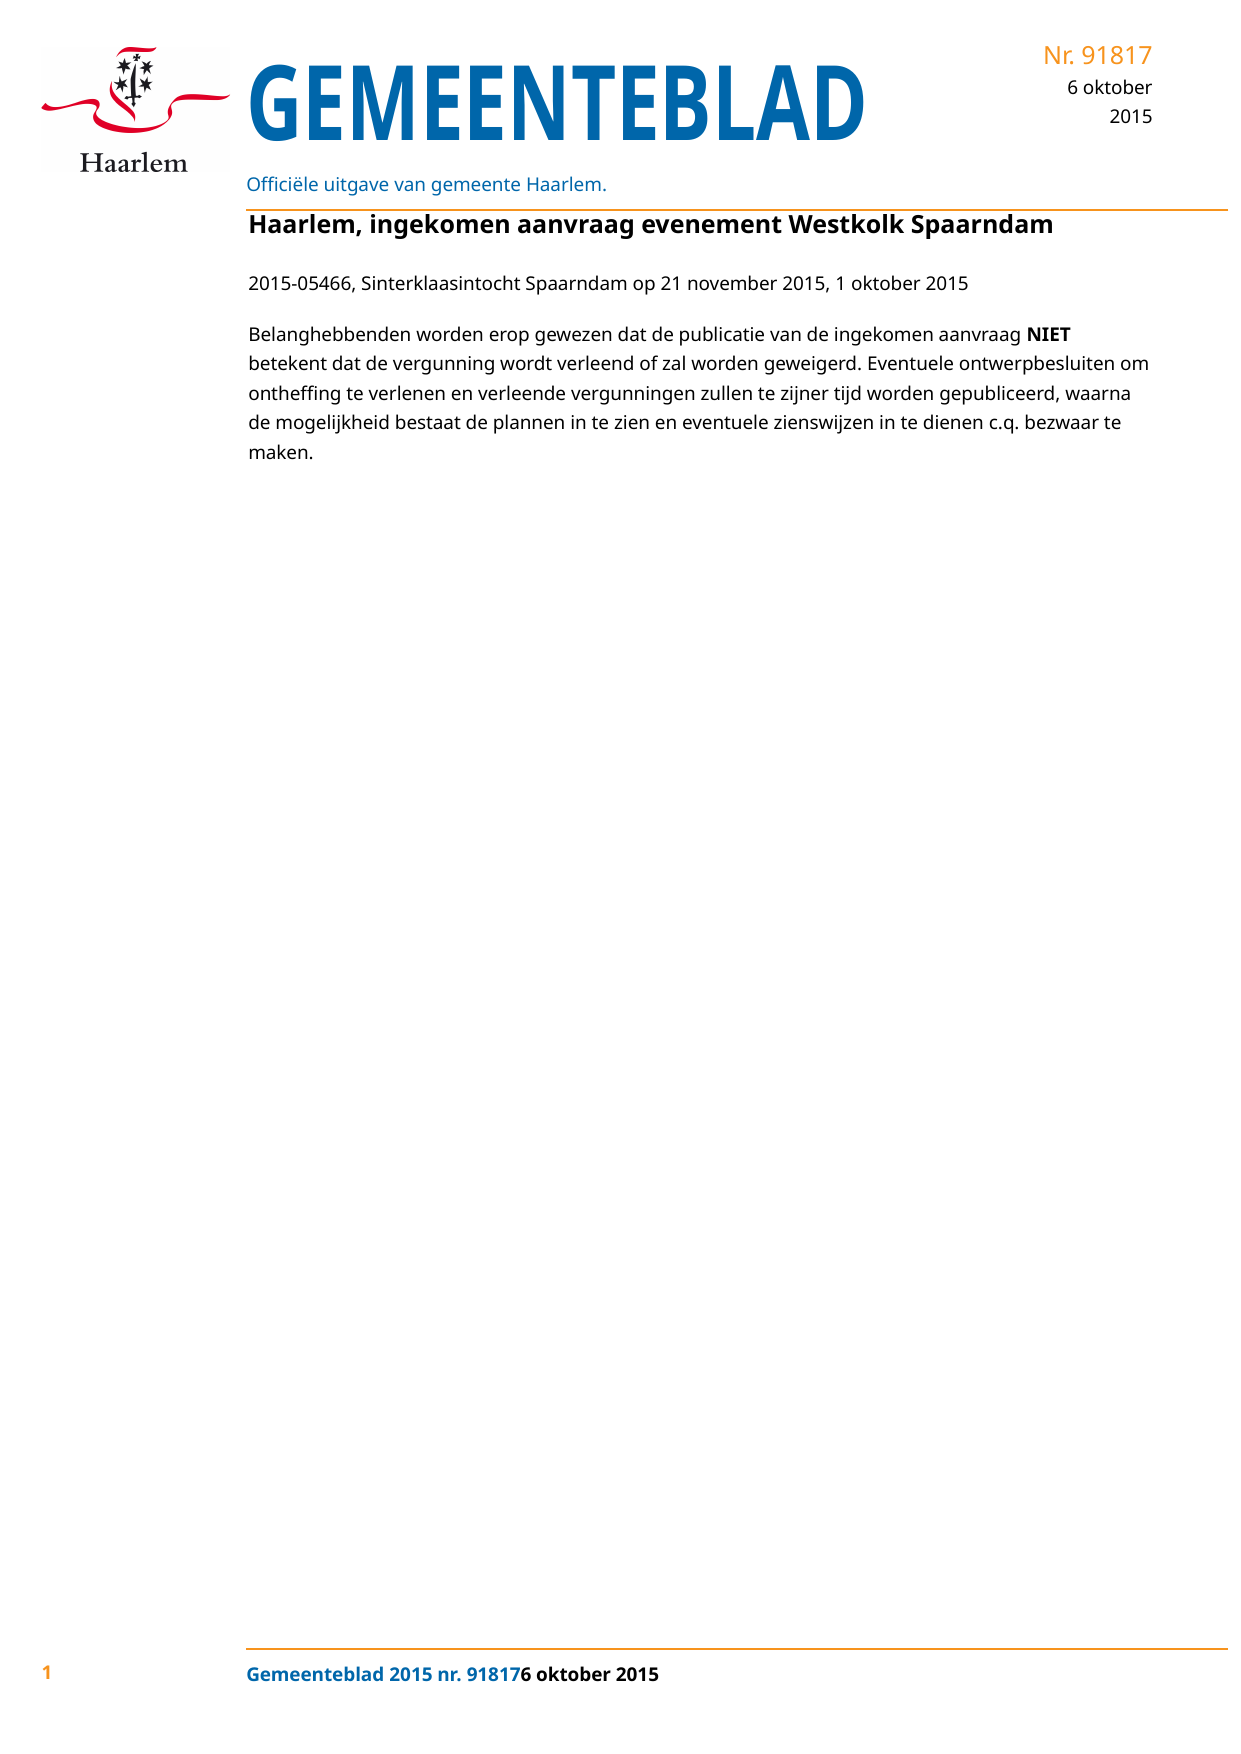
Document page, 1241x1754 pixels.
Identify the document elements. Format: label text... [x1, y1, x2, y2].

picture [41, 47, 231, 172]
text Belanghebbenden worden erop gewezen dat de publicatie van de ingekomen aanvraag NIET betekent dat de vergunning wordt verleend of zal worden geweigerd. Eventuele ontwerpbesluiten om ontheffing te verlenen en verleende vergunningen zullen te zijner tijd worden gepubliceerd, waarna de mogelijkheid bestaat de plannen in te zien en eventuele zienswijzen in te dienen c.q. bezwaar te maken. [248, 321, 1152, 465]
text Haarlem, ingekomen aanvraag evenement Westkolk Spaarndam [248, 211, 1152, 241]
text 2015-05466, Sinterklaasintocht Spaarndam op 21 november 2015, 1 oktober 2015 [248, 270, 1152, 296]
